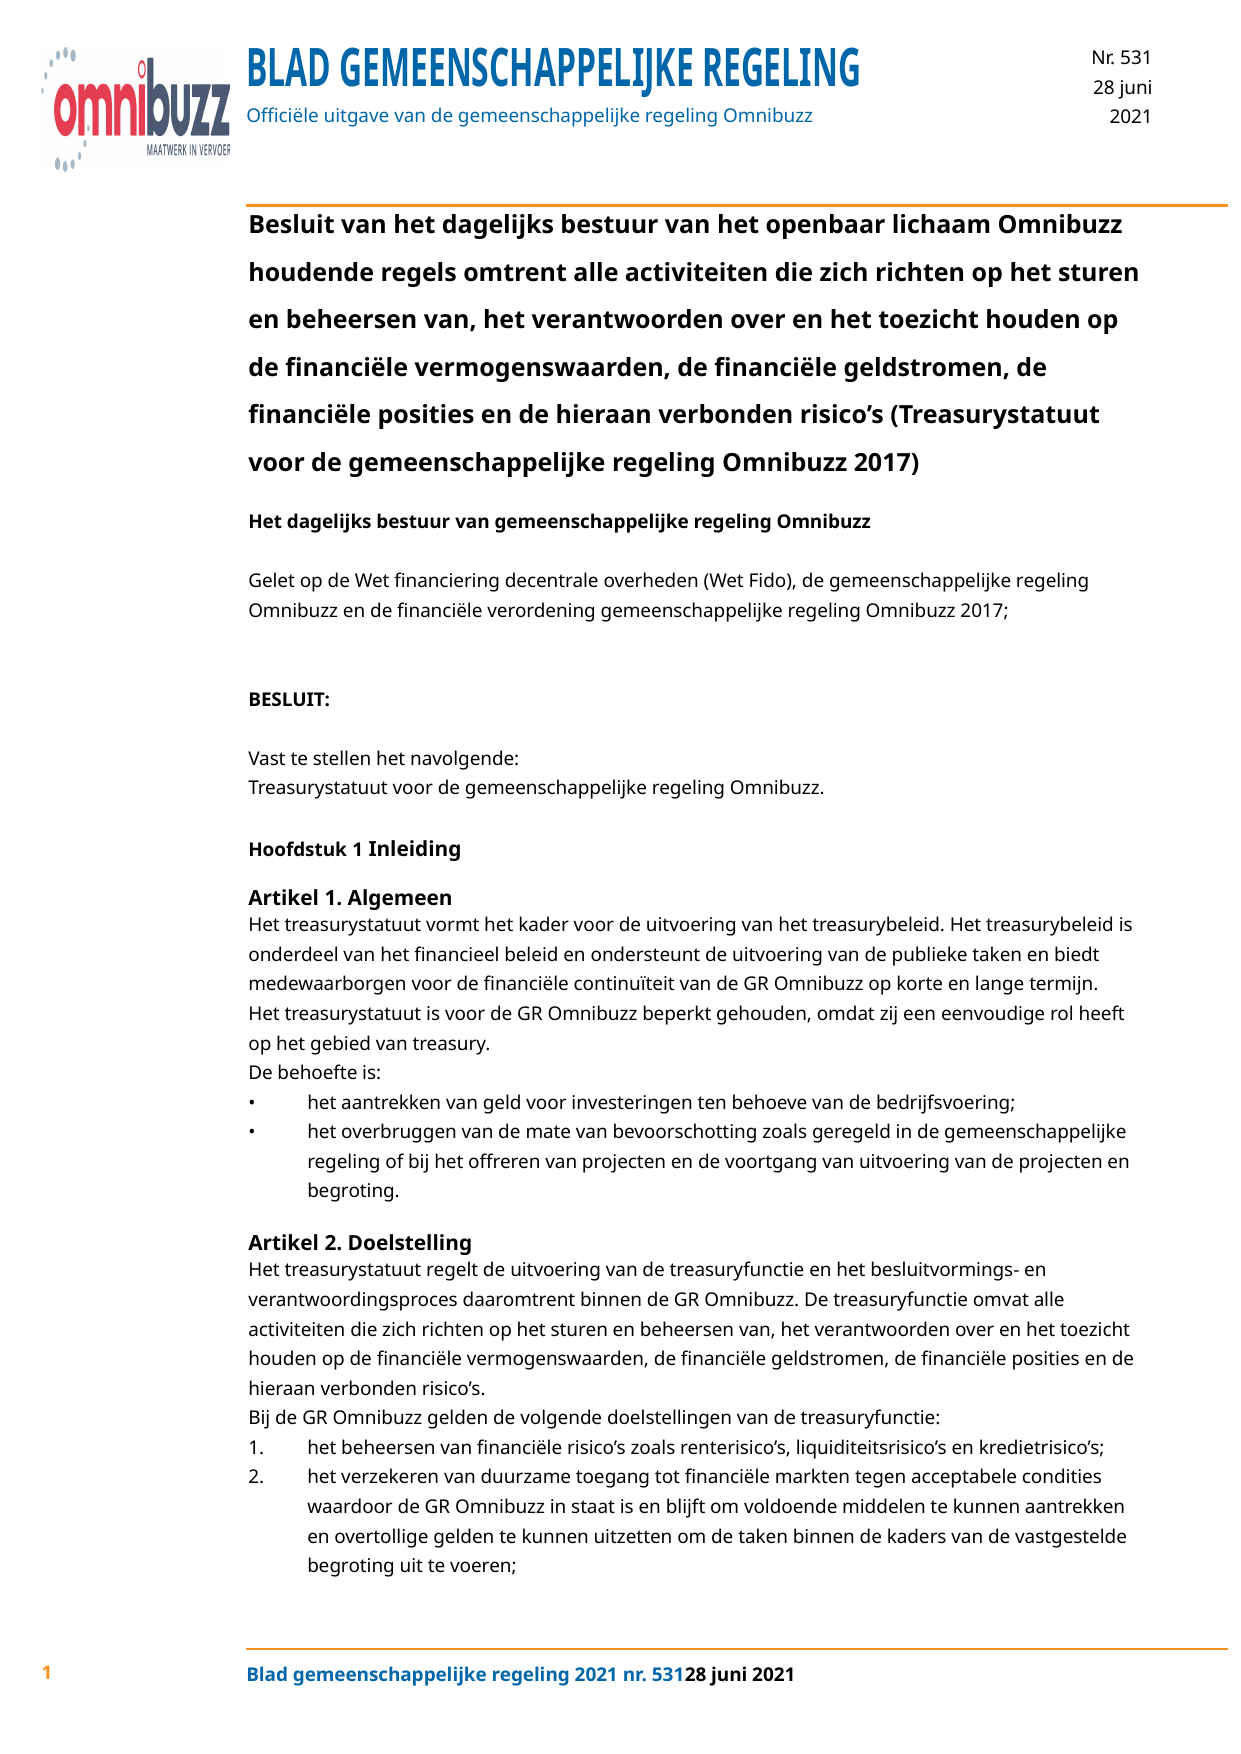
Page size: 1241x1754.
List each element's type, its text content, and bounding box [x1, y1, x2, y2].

text Het treasurystatuut vormt het kader voor de uitvoering van het treasurybeleid. Het treasurybeleid is onderdeel van het financieel beleid en ondersteunt de uitvoering van de publieke taken en biedt medewaarborgen voor de financiële continuïteit van de GR Omnibuzz op korte en lange termijn. [248, 911, 1152, 996]
text Besluit van het dagelijks bestuur van het openbaar lichaam Omnibuzz houdende regels omtrent alle activiteiten die zich richten op het sturen en beheersen van, het verantwoorden over en het toezicht houden op de financiële vermogenswaarden, de financiële geldstromen, de financiële posities en de hieraan verbonden risico’s (Treasurystatuut voor de gemeenschappelijke regeling Omnibuzz 2017) [248, 207, 1152, 479]
text Het dagelijks bestuur van gemeenschappelijke regeling Omnibuzz [248, 508, 1152, 534]
text Het treasurystatuut regelt de uitvoering van de treasuryfunctie en het besluitvormings- en verantwoordingsproces daaromtrent binnen de GR Omnibuzz. De treasuryfunctie omvat alle activiteiten die zich richten op het sturen en beheersen van, het verantwoorden over en het toezicht houden op de financiële vermogenswaarden, de financiële geldstromen, de financiële posities en de hieraan verbonden risico’s. [248, 1257, 1152, 1401]
text De behoefte is: [248, 1059, 1152, 1085]
list het aantrekken van geld voor investeringen ten behoeve van de bedrijfsvoering; [248, 1089, 1152, 1115]
text Artikel 2. Doelstelling [248, 1228, 1152, 1257]
list het verzekeren van duurzame toegang tot financiële markten tegen acceptabele condities waardoor de GR Omnibuzz in staat is en blijft om voldoende middelen te kunnen aantrekken en overtollige gelden te kunnen uitzetten om de taken binnen de kaders van de vastgestelde begroting uit te voeren; [248, 1464, 1152, 1578]
text BESLUIT: [248, 686, 1152, 712]
list het beheersen van financiële risico’s zoals renterisico’s, liquiditeitsrisico’s en kredietrisico’s; [248, 1434, 1152, 1460]
text Artikel 1. Algemeen [248, 883, 1152, 911]
text Bij de GR Omnibuzz gelden de volgende doelstellingen van de treasuryfunctie: [248, 1404, 1152, 1430]
picture [41, 47, 231, 172]
text Het treasurystatuut is voor de GR Omnibuzz beperkt gehouden, omdat zij een eenvoudige rol heeft op het gebied van treasury. [248, 1000, 1152, 1056]
list het overbruggen van de mate van bevoorschotting zoals geregeld in de gemeenschappelijke regeling of bij het offreren van projecten en de voortgang van uitvoering van de projecten en begroting. [248, 1118, 1152, 1203]
text Treasurystatuut voor de gemeenschappelijke regeling Omnibuzz. [248, 774, 1152, 800]
text Hoofdstuk 1 Inleiding [248, 834, 1152, 862]
text Vast te stellen het navolgende: [248, 745, 1152, 771]
text Gelet op de Wet financiering decentrale overheden (Wet Fido), de gemeenschappelijke regeling Omnibuzz en de financiële verordening gemeenschappelijke regeling Omnibuzz 2017; [248, 567, 1152, 623]
